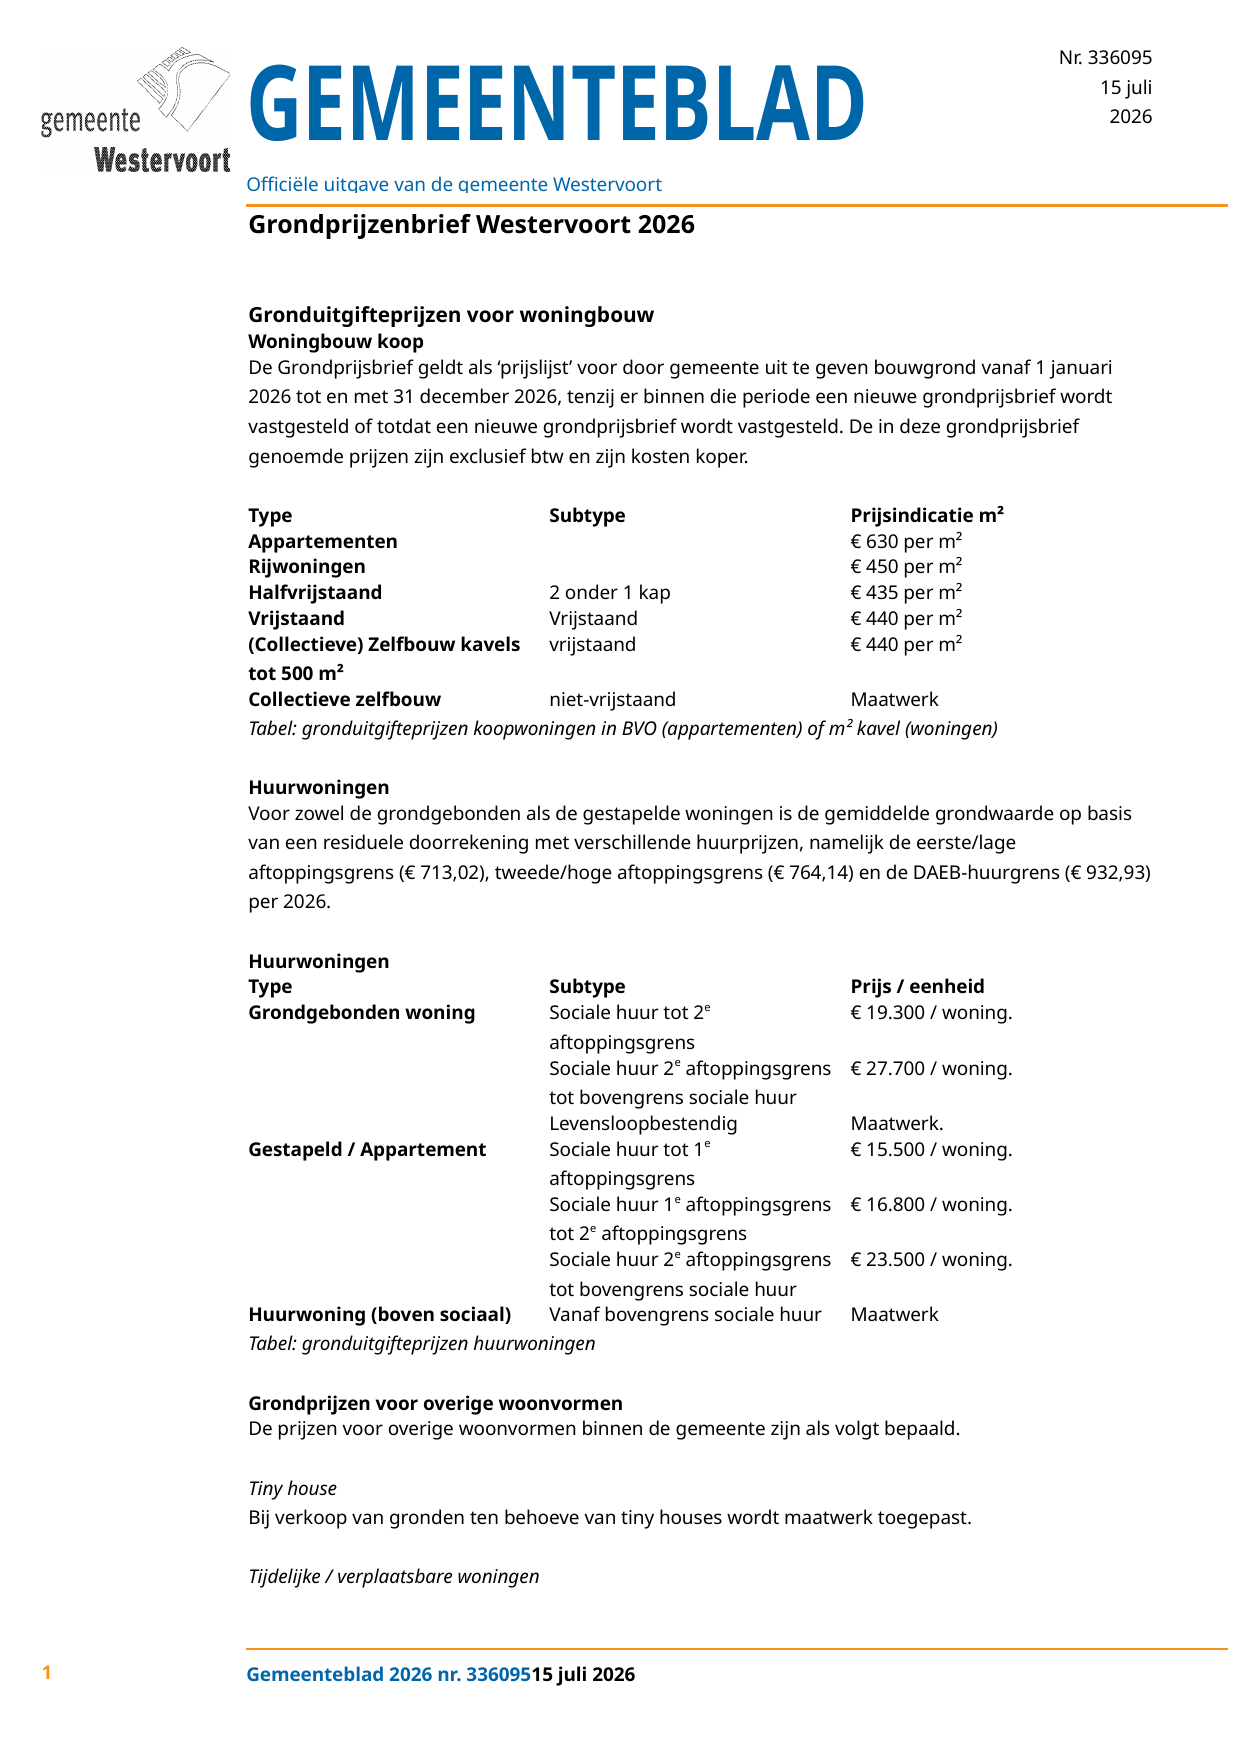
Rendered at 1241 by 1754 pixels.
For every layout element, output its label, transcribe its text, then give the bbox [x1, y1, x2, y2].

table_cell [549, 554, 850, 579]
text Tabel: gronduitgifteprijzen koopwoningen in BVO (appartementen) of m² kavel (woningen) [248, 715, 1152, 741]
table_cell [549, 528, 850, 553]
table_cell [248, 1055, 549, 1110]
table_cell Subtype [549, 974, 850, 999]
table_cell Halfvrijstaand [248, 579, 549, 605]
table_cell Grondgebonden woning [248, 999, 549, 1055]
text Voor zowel de grondgebonden als de gestapelde woningen is de gemiddelde grondwaarde op basis van een residuele doorrekening met verschillende huurprijzen, namelijk de eerste/lage aftoppingsgrens (€ 713,02), tweede/hoge aftoppingsgrens (€ 764,14) en de DAEB-huurgrens (€ 932,93) per 2026. [248, 800, 1152, 914]
table_cell niet-vrijstaand [549, 686, 850, 712]
table_header [549, 948, 850, 974]
text Tabel: gronduitgifteprijzen huurwoningen [248, 1331, 1152, 1356]
table_cell Appartementen [248, 528, 549, 553]
picture [41, 47, 231, 172]
table_cell Vrijstaand [549, 605, 850, 631]
table_cell (Collectieve) Zelfbouw kavels tot 500 m² [248, 631, 549, 686]
table_cell [248, 1191, 549, 1246]
table_cell Huurwoning (boven sociaal) [248, 1302, 549, 1327]
table_cell € 435 per m² [850, 579, 1152, 605]
text Grondprijzenbrief Westervoort 2026 [248, 207, 1152, 241]
text Huurwoningen [248, 774, 1152, 800]
text Tiny house [248, 1475, 1152, 1500]
text Woningbouw koop [248, 328, 1152, 354]
table_cell Maatwerk [850, 686, 1152, 712]
text Tijdelijke / verplaatsbare woningen [248, 1563, 1152, 1589]
table_cell € 440 per m² [850, 605, 1152, 631]
table_header Huurwoningen [248, 948, 549, 974]
table_cell Gestapeld / Appartement [248, 1136, 549, 1191]
table_cell € 23.500 / woning. [850, 1246, 1152, 1302]
text Grondprijzen voor overige woonvormen [248, 1390, 1152, 1416]
table_cell € 440 per m² [850, 631, 1152, 686]
table_cell [248, 1246, 549, 1302]
table_cell Sociale huur 2e aftoppingsgrens tot bovengrens sociale huur [549, 1055, 850, 1110]
table_cell [248, 1110, 549, 1136]
table_cell Sociale huur tot 1e aftoppingsgrens [549, 1136, 850, 1191]
table_header [850, 948, 1152, 974]
text Gronduitgifteprijzen voor woningbouw [248, 300, 1152, 328]
table_cell Levensloopbestendig [549, 1110, 850, 1136]
table_cell € 16.800 / woning. [850, 1191, 1152, 1246]
table_cell € 27.700 / woning. [850, 1055, 1152, 1110]
table_cell Type [248, 974, 549, 999]
table_cell € 450 per m² [850, 554, 1152, 579]
table_cell vrijstaand [549, 631, 850, 686]
table_cell Collectieve zelfbouw [248, 686, 549, 712]
table_cell Vrijstaand [248, 605, 549, 631]
table_cell € 630 per m² [850, 528, 1152, 553]
table_cell Sociale huur 2e aftoppingsgrens tot bovengrens sociale huur [549, 1246, 850, 1302]
text De Grondprijsbrief geldt als ‘prijslijst’ voor door gemeente uit te geven bouwgrond vanaf 1 januari 2026 tot en met 31 december 2026, tenzij er binnen die periode een nieuwe grondprijsbrief wordt vastgesteld of totdat een nieuwe grondprijsbrief wordt vastgesteld. De in deze grondprijsbrief genoemde prijzen zijn exclusief btw en zijn kosten koper. [248, 354, 1152, 468]
table_cell Maatwerk. [850, 1110, 1152, 1136]
table_cell Sociale huur tot 2e aftoppingsgrens [549, 999, 850, 1055]
table_cell 2 onder 1 kap [549, 579, 850, 605]
table_cell € 19.300 / woning. [850, 999, 1152, 1055]
table_cell Vanaf bovengrens sociale huur [549, 1302, 850, 1327]
text De prijzen voor overige woonvormen binnen de gemeente zijn als volgt bepaald. [248, 1416, 1152, 1441]
table_header Type [248, 502, 549, 528]
text Bij verkoop van gronden ten behoeve van tiny houses wordt maatwerk toegepast. [248, 1504, 1152, 1530]
table_cell Maatwerk [850, 1302, 1152, 1327]
table_header Prijsindicatie m² [850, 502, 1152, 528]
table_cell € 15.500 / woning. [850, 1136, 1152, 1191]
table_header Subtype [549, 502, 850, 528]
table_cell Prijs / eenheid [850, 974, 1152, 999]
table_cell Rijwoningen [248, 554, 549, 579]
table_cell Sociale huur 1e aftoppingsgrens tot 2e aftoppingsgrens [549, 1191, 850, 1246]
